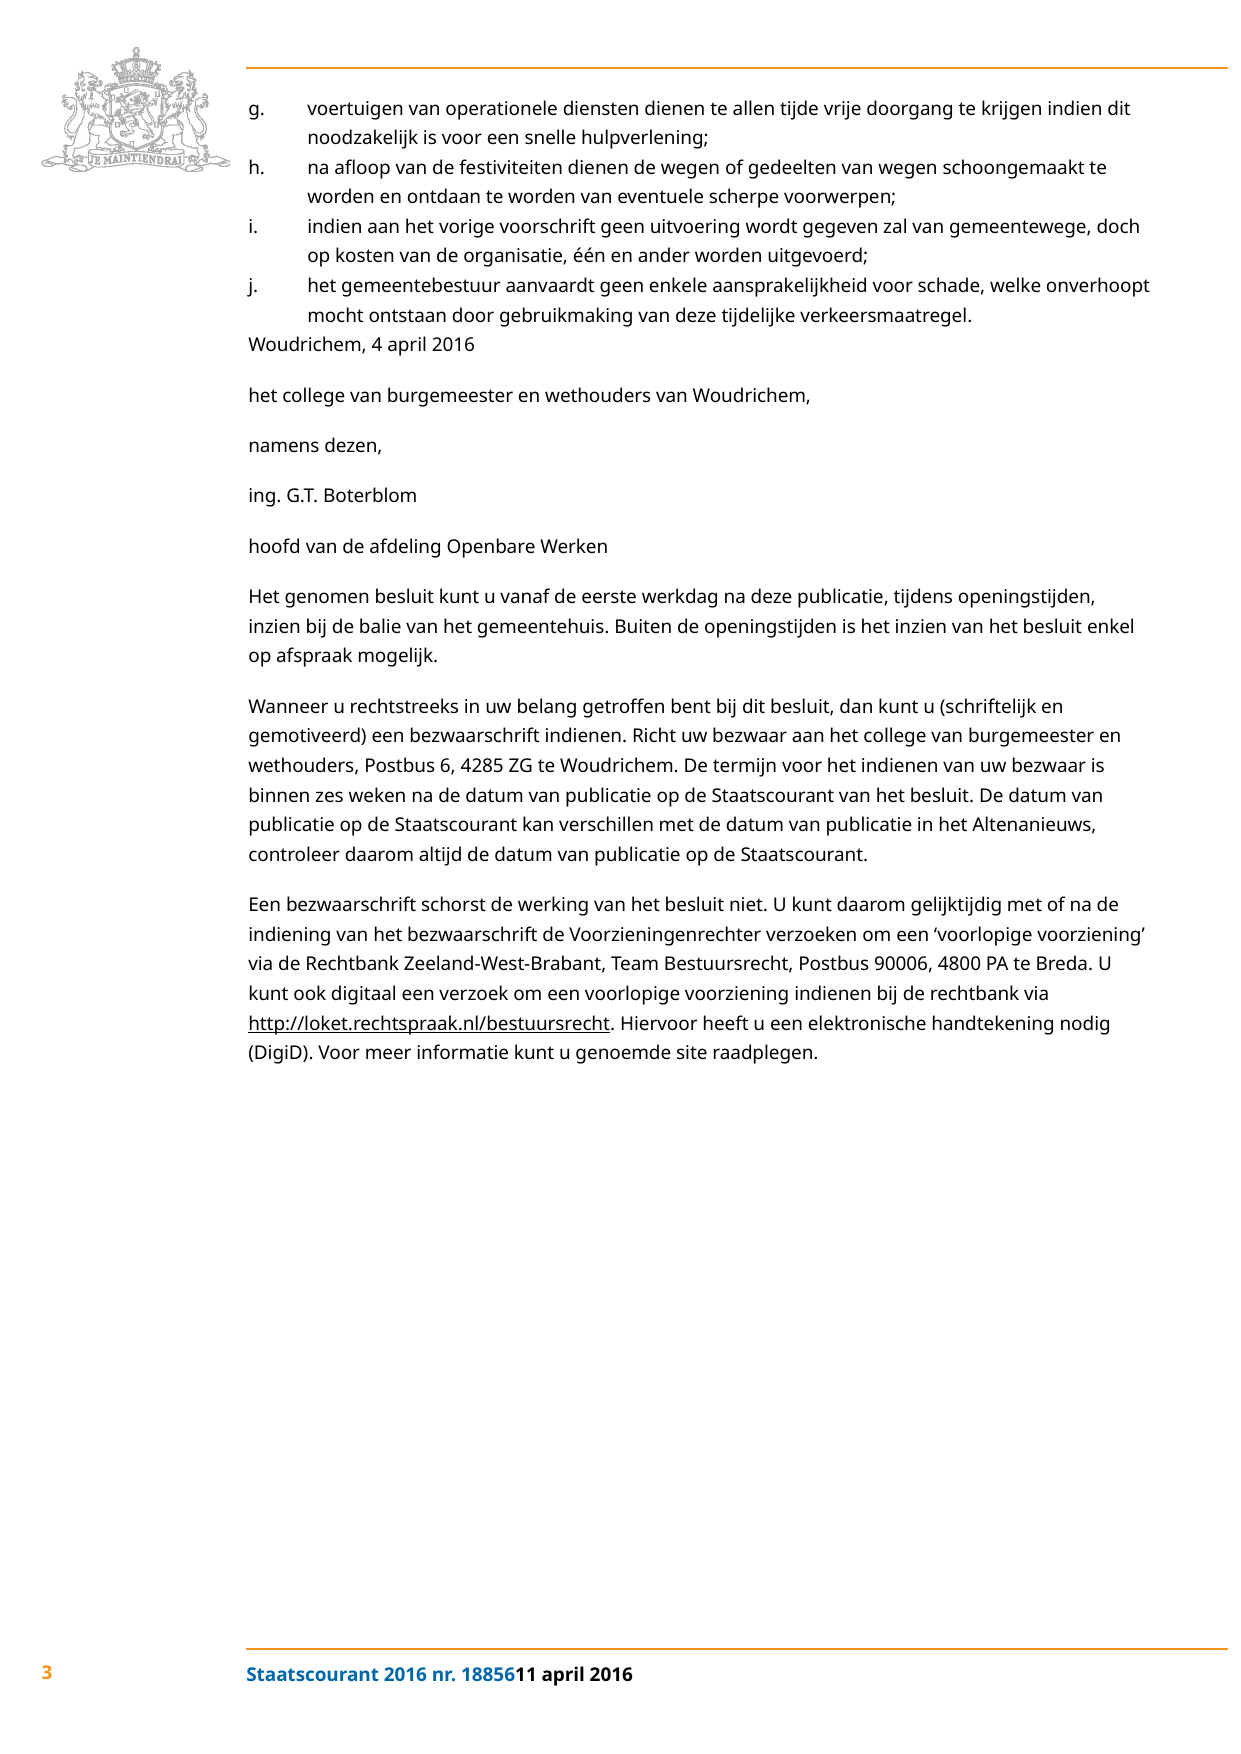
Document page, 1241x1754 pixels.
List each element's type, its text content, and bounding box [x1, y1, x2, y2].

text Wanneer u rechtstreeks in uw belang getroffen bent bij dit besluit, dan kunt u (schriftelijk en gemotiveerd) een bezwaarschrift indienen. Richt uw bezwaar aan het college van burgemeester en wethouders, Postbus 6, 4285 ZG te Woudrichem. De termijn voor het indienen van uw bezwaar is binnen zes weken na de datum van publicatie op de Staatscourant van het besluit. De datum van publicatie op de Staatscourant kan verschillen met de datum van publicatie in het Altenanieuws, controleer daarom altijd de datum van publicatie op de Staatscourant. [248, 693, 1152, 867]
text Een bezwaarschrift schorst de werking van het besluit niet. U kunt daarom gelijktijdig met of na de indiening van het bezwaarschrift de Voorzieningenrechter verzoeken om een ‘voorlopige voorziening’ via de Rechtbank Zeeland-West-Brabant, Team Bestuursrecht, Postbus 90006, 4800 PA te Breda. U kunt ook digitaal een verzoek om een voorlopige voorziening indienen bij de rechtbank via http://loket.rechtspraak.nl/bestuursrecht. Hiervoor heeft u een elektronische handtekening nodig (DigiD). Voor meer informatie kunt u genoemde site raadplegen. [248, 891, 1152, 1065]
text Het genomen besluit kunt u vanaf de eerste werkdag na deze publicatie, tijdens openingstijden, inzien bij de balie van het gemeentehuis. Buiten de openingstijden is het inzien van het besluit enkel op afspraak mogelijk. [248, 583, 1152, 668]
list het gemeentebestuur aanvaardt geen enkele aansprakelijkheid voor schade, welke onverhoopt mocht ontstaan door gebruikmaking van deze tijdelijke verkeersmaatregel. [248, 272, 1152, 328]
list voertuigen van operationele diensten dienen te allen tijde vrije doorgang te krijgen indien dit noodzakelijk is voor een snelle hulpverlening; [248, 95, 1152, 150]
text namens dezen, [248, 432, 1152, 458]
text ing. G.T. Boterblom [248, 483, 1152, 508]
text het college van burgemeester en wethouders van Woudrichem, [248, 382, 1152, 408]
picture [41, 47, 231, 172]
text Woudrichem, 4 april 2016 [248, 331, 1152, 357]
list na afloop van de festiviteiten dienen de wegen of gedeelten van wegen schoongemaakt te worden en ontdaan te worden van eventuele scherpe voorwerpen; [248, 154, 1152, 209]
list indien aan het vorige voorschrift geen uitvoering wordt gegeven zal van gemeentewege, doch op kosten van de organisatie, één en ander worden uitgevoerd; [248, 213, 1152, 268]
text hoofd van de afdeling Openbare Werken [248, 533, 1152, 559]
